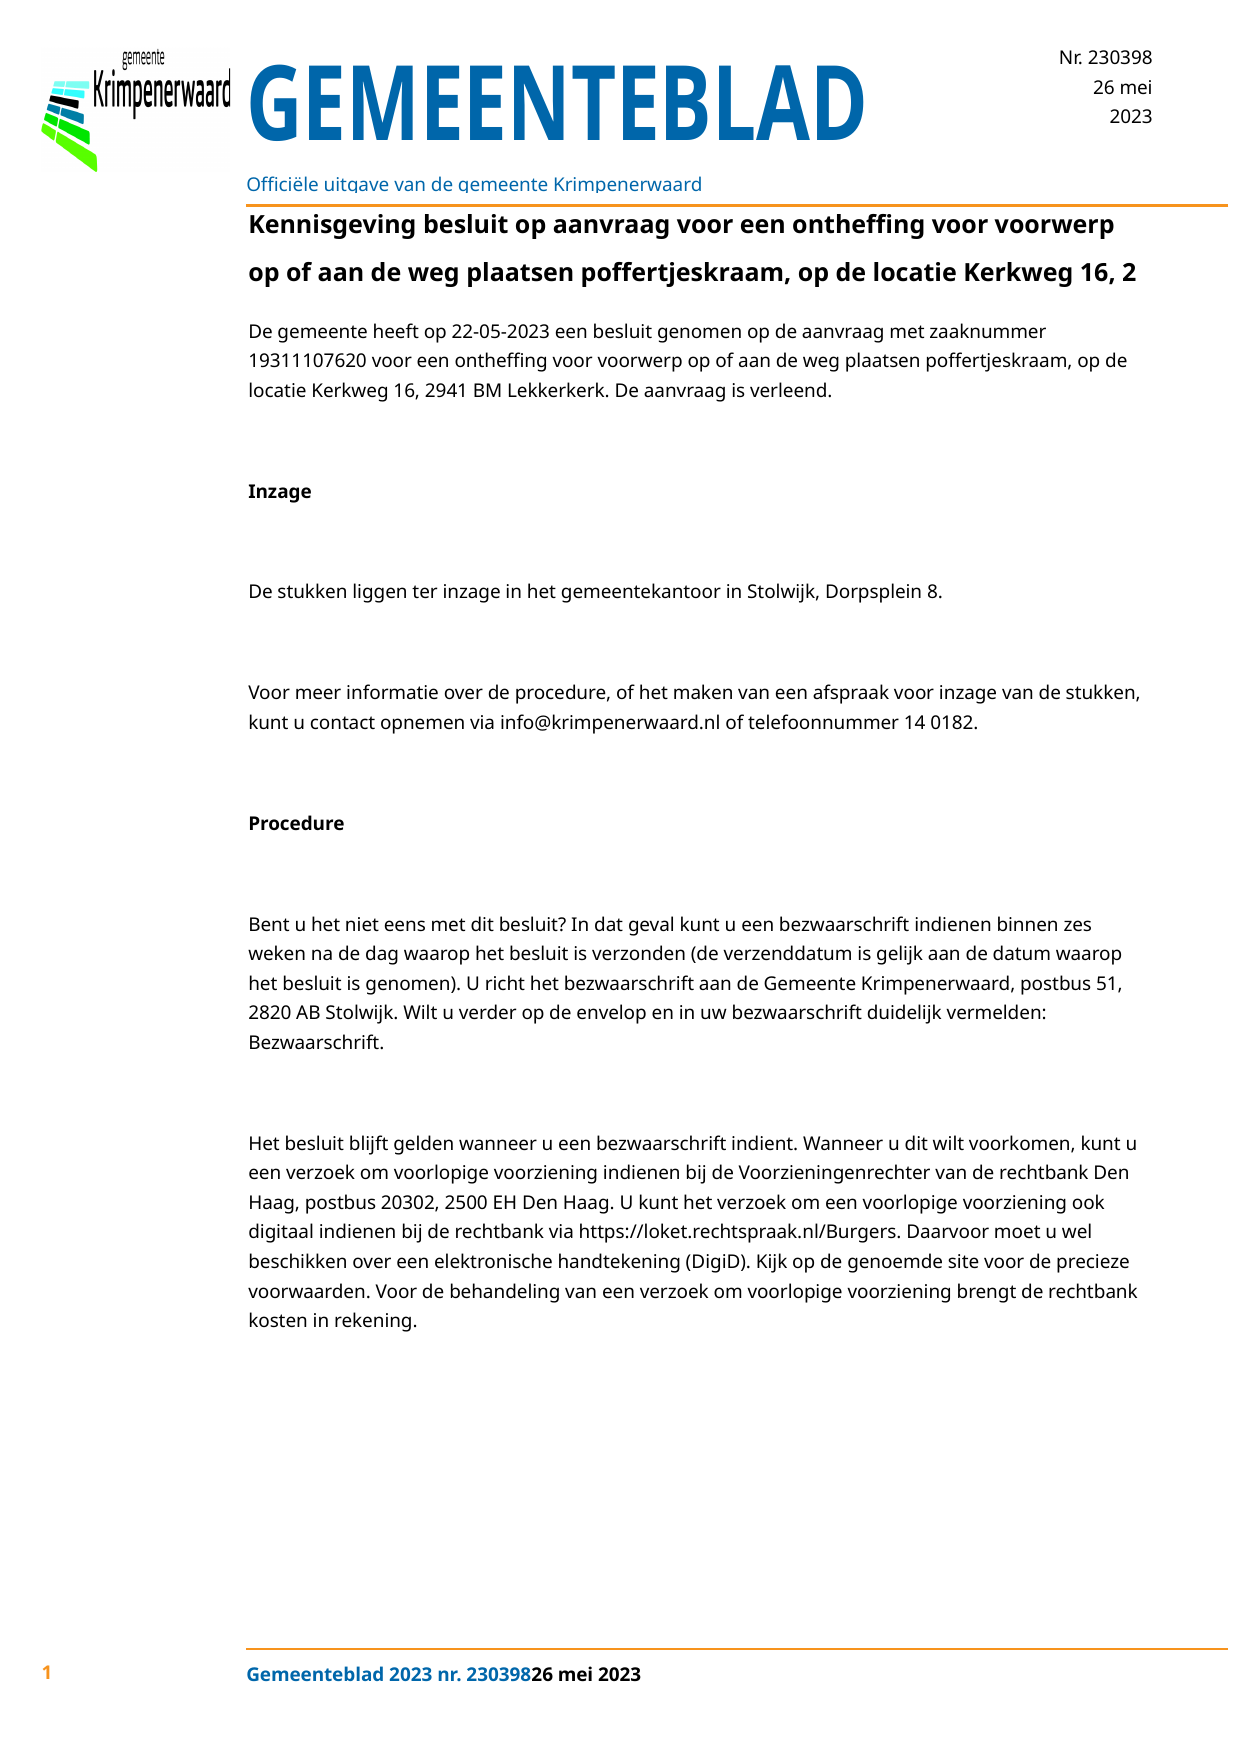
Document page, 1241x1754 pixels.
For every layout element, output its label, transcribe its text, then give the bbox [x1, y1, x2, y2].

text Voor meer informatie over de procedure, of het maken van een afspraak voor inzage van de stukken, kunt u contact opnemen via info@krimpenerwaard.nl of telefoonnummer 14 0182. [248, 679, 1152, 735]
text De stukken liggen ter inzage in het gemeentekantoor in Stolwijk, Dorpsplein 8. [248, 579, 1152, 604]
text Het besluit blijft gelden wanneer u een bezwaarschrift indient. Wanneer u dit wilt voorkomen, kunt u een verzoek om voorlopige voorziening indienen bij de Voorzieningenrechter van de rechtbank Den Haag, postbus 20302, 2500 EH Den Haag. U kunt het verzoek om een voorlopige voorziening ook digitaal indienen bij de rechtbank via https://loket.rechtspraak.nl/Burgers. Daarvoor moet u wel beschikken over een elektronische handtekening (DigiD). Kijk op de genoemde site voor de precieze voorwaarden. Voor de behandeling van een verzoek om voorlopige voorziening brengt de rechtbank kosten in rekening. [248, 1130, 1152, 1333]
text Inzage [248, 478, 1152, 504]
text Bent u het niet eens met dit besluit? In dat geval kunt u een bezwaarschrift indienen binnen zes weken na de dag waarop het besluit is verzonden (de verzenddatum is gelijk aan de datum waarop het besluit is genomen). U richt het bezwaarschrift aan de Gemeente Krimpenerwaard, postbus 51, 2820 AB Stolwijk. Wilt u verder op de envelop en in uw bezwaarschrift duidelijk vermelden: Bezwaarschrift. [248, 911, 1152, 1055]
text De gemeente heeft op 22-05-2023 een besluit genomen op de aanvraag met zaaknummer 19311107620 voor een ontheffing voor voorwerp op of aan de weg plaatsen poffertjeskraam, op de locatie Kerkweg 16, 2941 BM Lekkerkerk. De aanvraag is verleend. [248, 318, 1152, 403]
text Procedure [248, 810, 1152, 836]
text Kennisgeving besluit op aanvraag voor een ontheffing voor voorwerp op of aan de weg plaatsen poffertjeskraam, op de locatie Kerkweg 16, 2 [248, 207, 1152, 288]
picture [41, 47, 231, 172]
